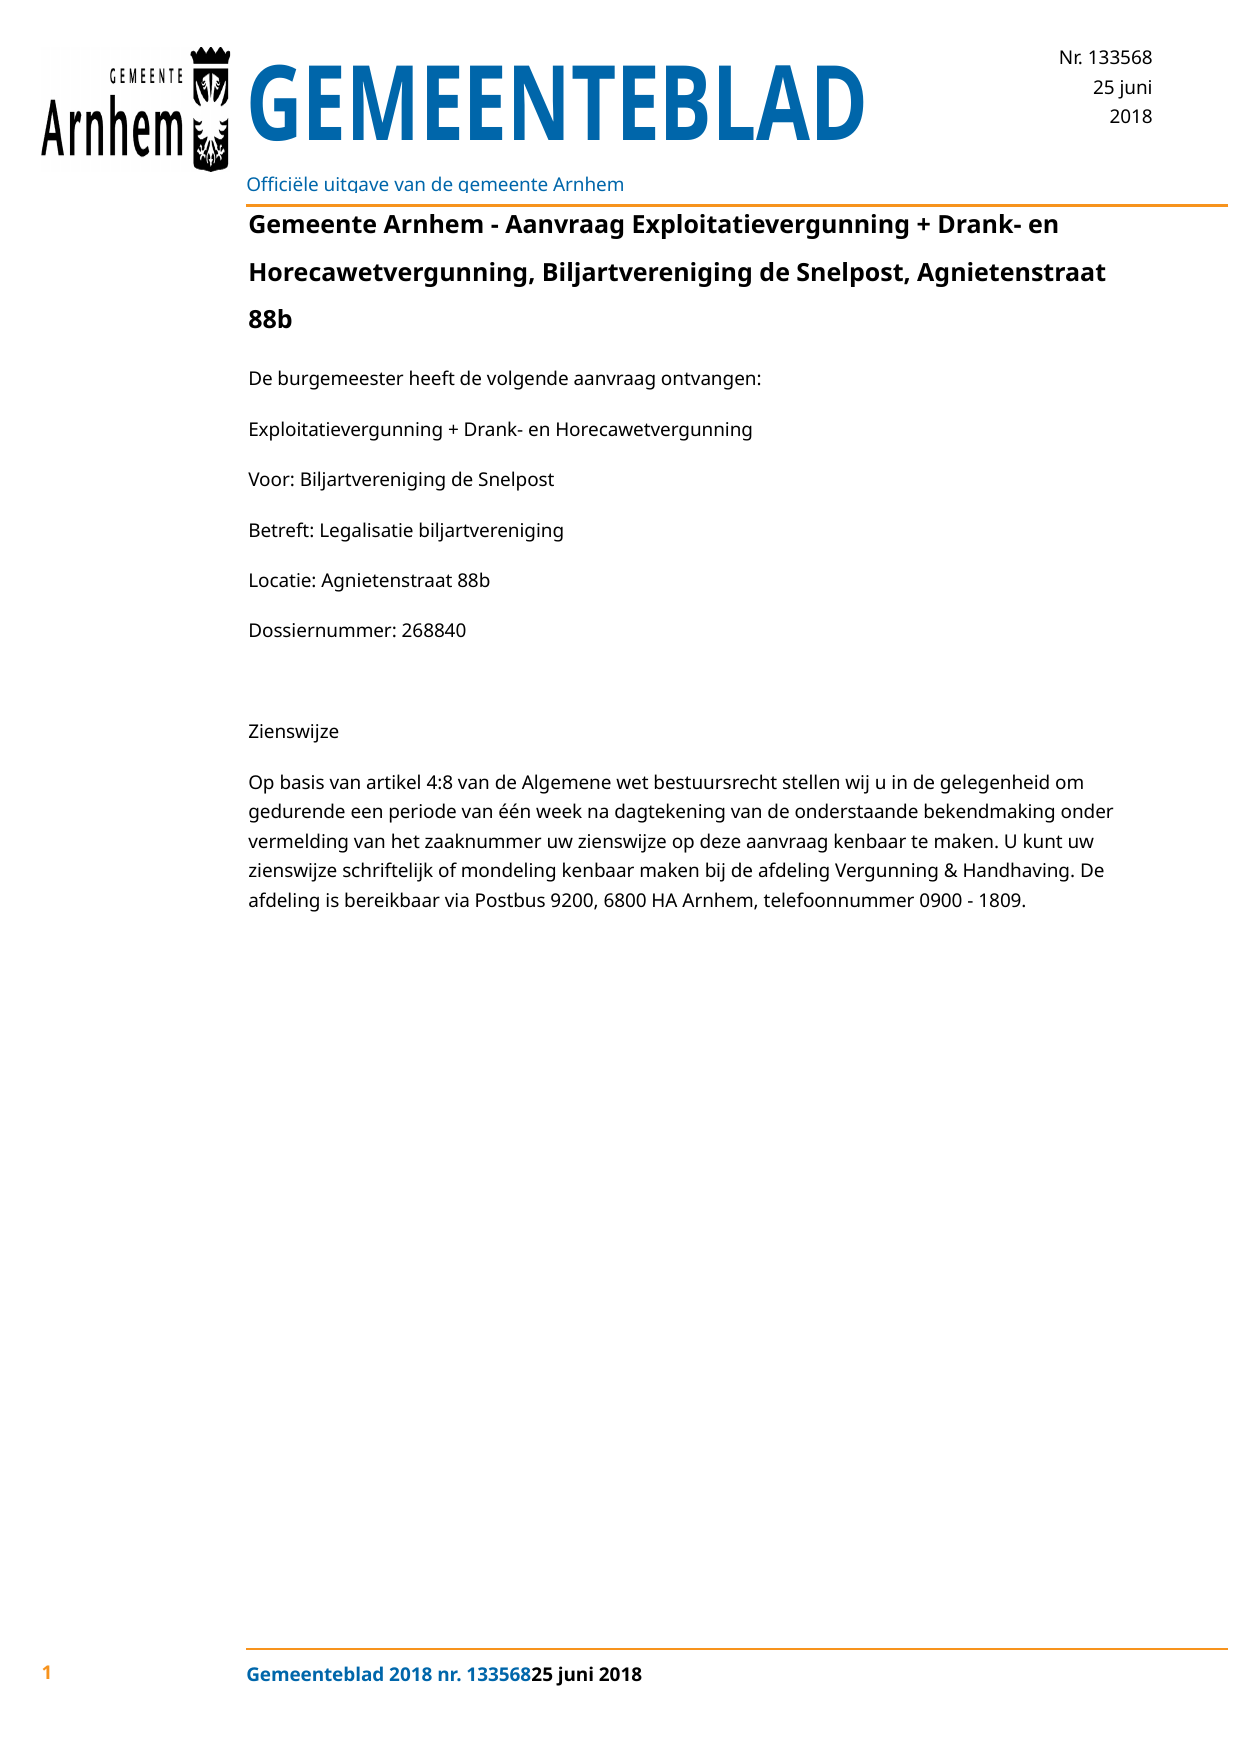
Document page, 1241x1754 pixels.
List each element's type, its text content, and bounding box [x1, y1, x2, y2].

text Voor: Biljartvereniging de Snelpost [248, 466, 1152, 492]
text Zienswijze [248, 718, 1152, 744]
text Betreft: Legalisatie biljartvereniging [248, 517, 1152, 542]
text De burgemeester heeft de volgende aanvraag ontvangen: [248, 366, 1152, 391]
text Op basis van artikel 4:8 van de Algemene wet bestuursrecht stellen wij u in de gelegenheid om gedurende een periode van één week na dagtekening van de onderstaande bekendmaking onder vermelding van het zaaknummer uw zienswijze op deze aanvraag kenbaar te maken. U kunt uw zienswijze schriftelijk of mondeling kenbaar maken bij de afdeling Vergunning & Handhaving. De afdeling is bereikbaar via Postbus 9200, 6800 HA Arnhem, telefoonnummer 0900 - 1809. [248, 769, 1152, 913]
text Dossiernummer: 268840 [248, 618, 1152, 643]
picture [41, 47, 231, 172]
text Gemeente Arnhem - Aanvraag Exploitatievergunning + Drank- en Horecawetvergunning, Biljartvereniging de Snelpost, Agnietenstraat 88b [248, 207, 1152, 336]
text Exploitatievergunning + Drank- en Horecawetvergunning [248, 416, 1152, 442]
text Locatie: Agnietenstraat 88b [248, 567, 1152, 593]
